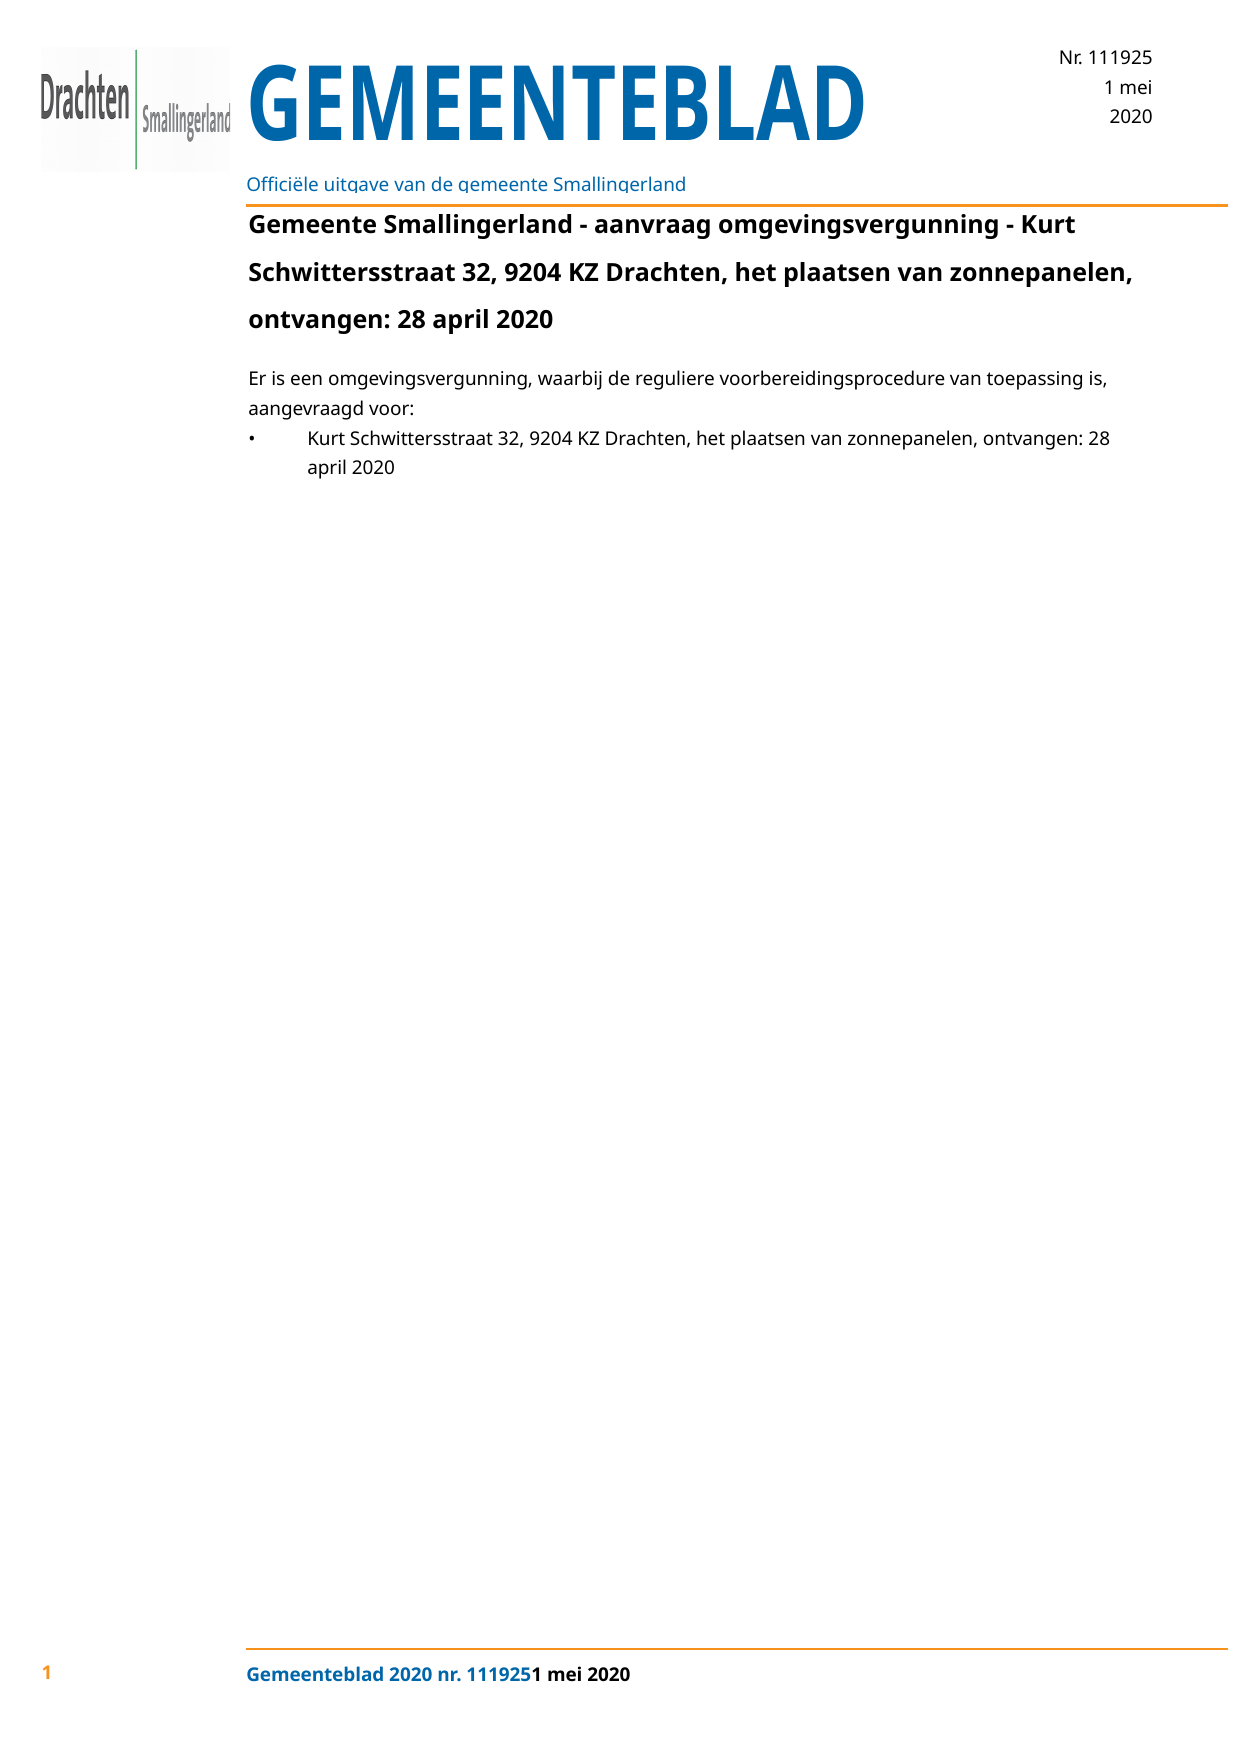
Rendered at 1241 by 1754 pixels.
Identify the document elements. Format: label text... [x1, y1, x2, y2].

list Kurt Schwittersstraat 32, 9204 KZ Drachten, het plaatsen van zonnepanelen, ontvangen: 28 april 2020 [248, 425, 1152, 480]
text Gemeente Smallingerland - aanvraag omgevingsvergunning - Kurt Schwittersstraat 32, 9204 KZ Drachten, het plaatsen van zonnepanelen, ontvangen: 28 april 2020 [248, 207, 1152, 336]
text Er is een omgevingsvergunning, waarbij de reguliere voorbereidingsprocedure van toepassing is, aangevraagd voor: [248, 366, 1152, 421]
picture [41, 47, 231, 172]
